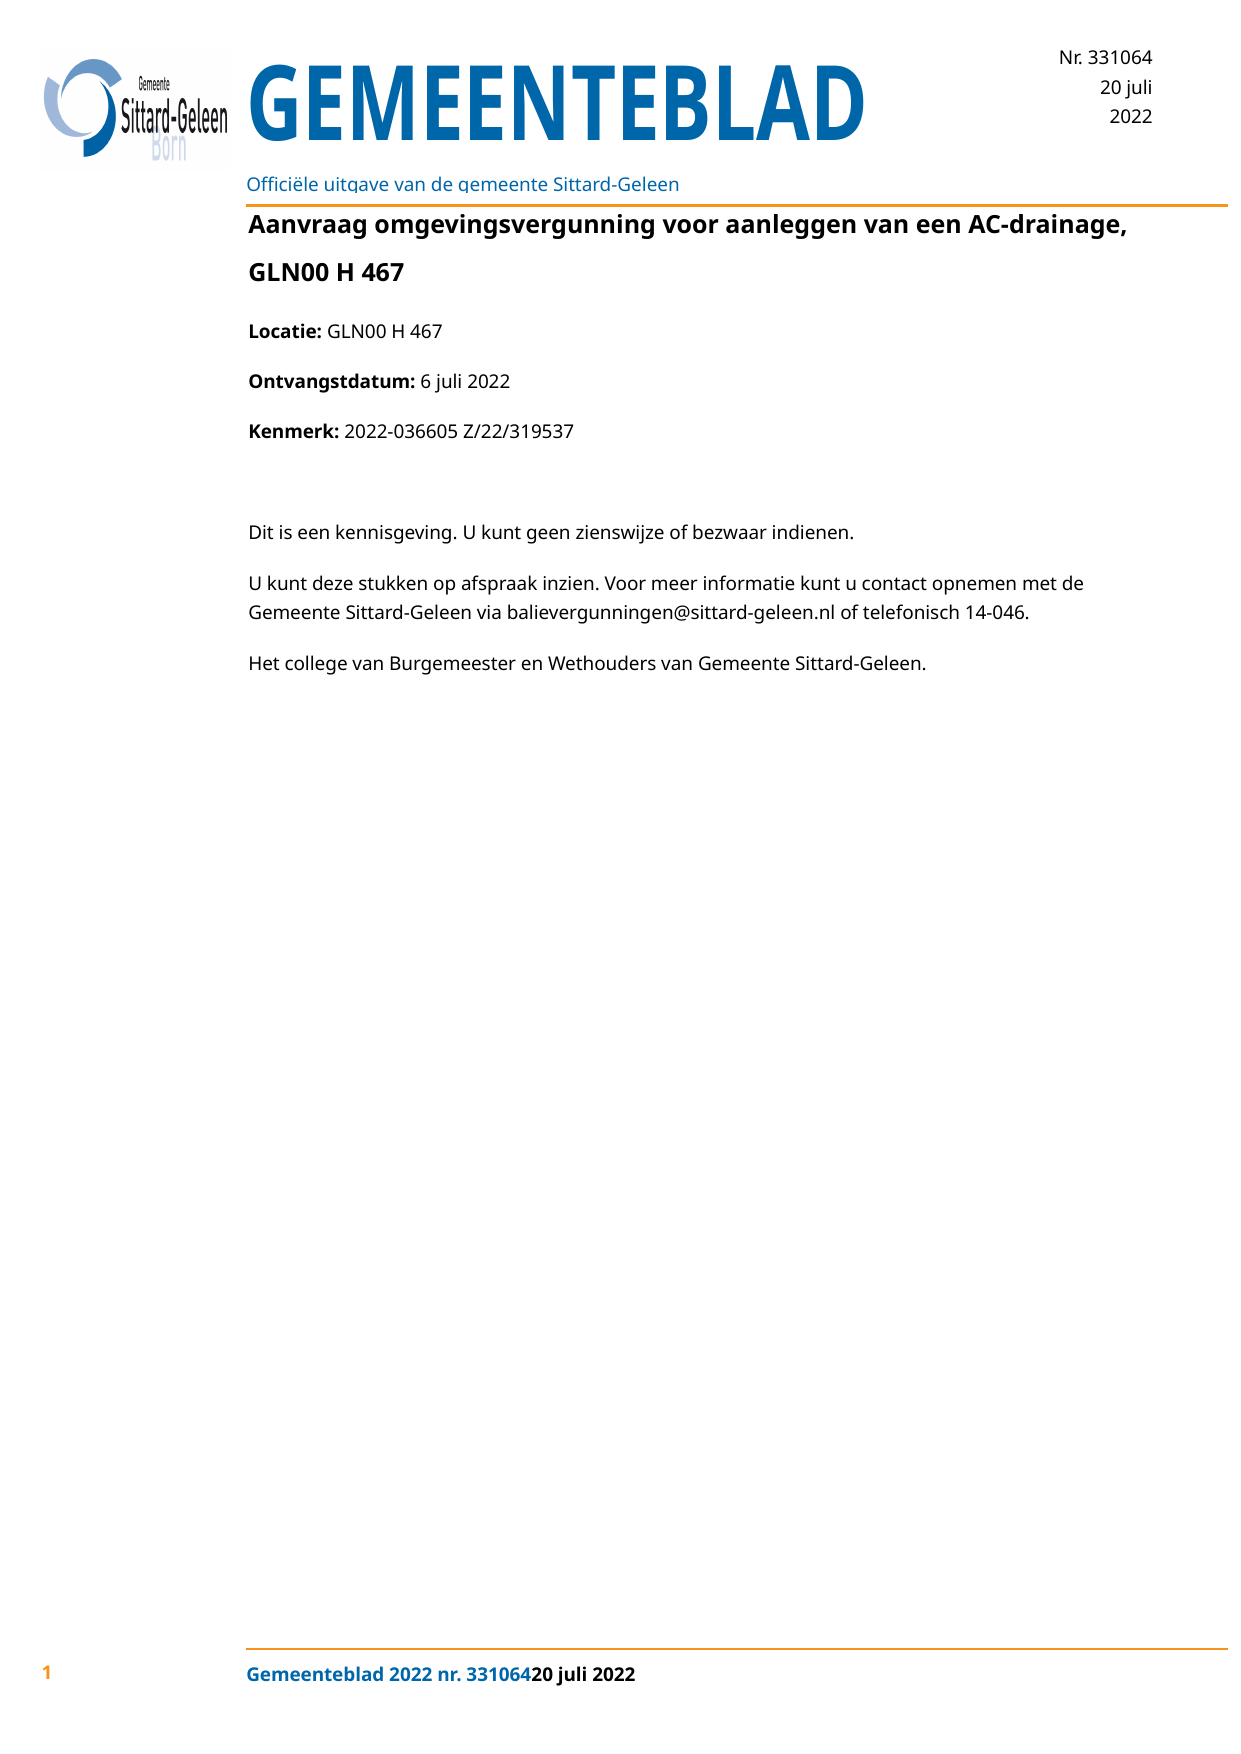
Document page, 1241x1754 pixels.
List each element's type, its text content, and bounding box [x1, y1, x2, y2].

text Kenmerk: 2022-036605 Z/22/319537 [248, 419, 1152, 444]
picture [41, 47, 231, 172]
text Ontvangstdatum: 6 juli 2022 [248, 368, 1152, 394]
text Locatie: GLN00 H 467 [248, 318, 1152, 344]
text Dit is een kennisgeving. U kunt geen zienswijze of bezwaar indienen. [248, 519, 1152, 545]
text Aanvraag omgevingsvergunning voor aanleggen van een AC-drainage, GLN00 H 467 [248, 207, 1152, 288]
text U kunt deze stukken op afspraak inzien. Voor meer informatie kunt u contact opnemen met de Gemeente Sittard-Geleen via balievergunningen@sittard-geleen.nl of telefonisch 14-046. [248, 570, 1152, 625]
text Het college van Burgemeester en Wethouders van Gemeente Sittard-Geleen. [248, 650, 1152, 676]
